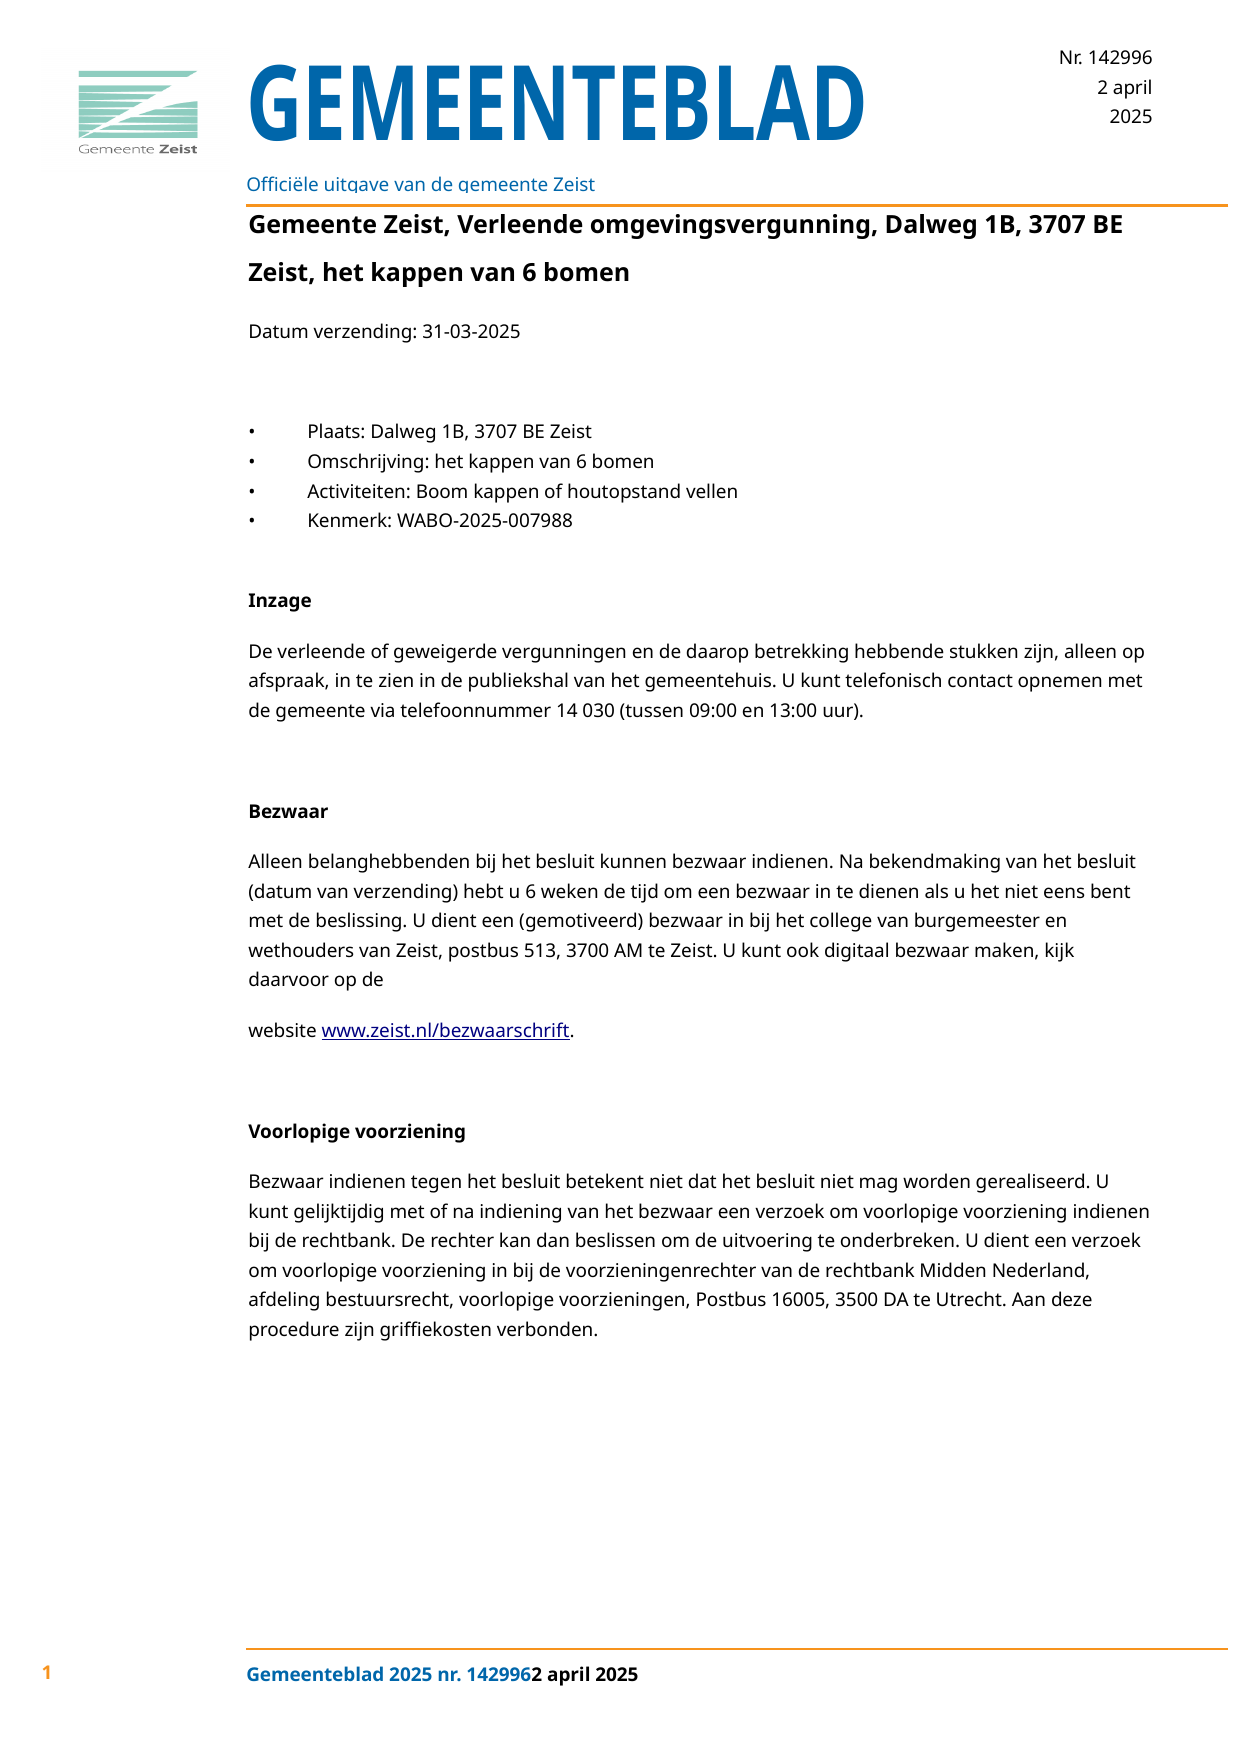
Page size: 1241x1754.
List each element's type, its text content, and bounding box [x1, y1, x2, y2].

text Bezwaar indienen tegen het besluit betekent niet dat het besluit niet mag worden gerealiseerd. U kunt gelijktijdig met of na indiening van het bezwaar een verzoek om voorlopige voorziening indienen bij de rechtbank. De rechter kan dan beslissen om de uitvoering te onderbreken. U dient een verzoek om voorlopige voorziening in bij de voorzieningenrechter van de rechtbank Midden Nederland, afdeling bestuursrecht, voorlopige voorzieningen, Postbus 16005, 3500 DA te Utrecht. Aan deze procedure zijn griffiekosten verbonden. [248, 1168, 1152, 1342]
text Bezwaar [248, 798, 1152, 824]
text De verleende of geweigerde vergunningen en de daarop betrekking hebbende stukken zijn, alleen op afspraak, in te zien in de publiekshal van het gemeentehuis. U kunt telefonisch contact opnemen met de gemeente via telefoonnummer 14 030 (tussen 09:00 en 13:00 uur). [248, 638, 1152, 723]
list Kenmerk: WABO-2025-007988 [248, 507, 1152, 533]
text Inzage [248, 587, 1152, 613]
text website www.zeist.nl/bezwaarschrift. [248, 1017, 1152, 1043]
picture [41, 47, 231, 172]
text Gemeente Zeist, Verleende omgevingsvergunning, Dalweg 1B, 3707 BE Zeist, het kappen van 6 bomen [248, 207, 1152, 288]
text Voorlopige voorziening [248, 1118, 1152, 1144]
text Datum verzending: 31-03-2025 [248, 318, 1152, 344]
text Alleen belanghebbenden bij het besluit kunnen bezwaar indienen. Na bekendmaking van het besluit (datum van verzending) hebt u 6 weken de tijd om een bezwaar in te dienen als u het niet eens bent met de beslissing. U dient een (gemotiveerd) bezwaar in bij het college van burgemeester en wethouders van Zeist, postbus 513, 3700 AM te Zeist. U kunt ook digitaal bezwaar maken, kijk daarvoor op de [248, 848, 1152, 992]
list Plaats: Dalweg 1B, 3707 BE Zeist [248, 419, 1152, 444]
list Omschrijving: het kappen van 6 bomen [248, 448, 1152, 474]
list Activiteiten: Boom kappen of houtopstand vellen [248, 478, 1152, 504]
